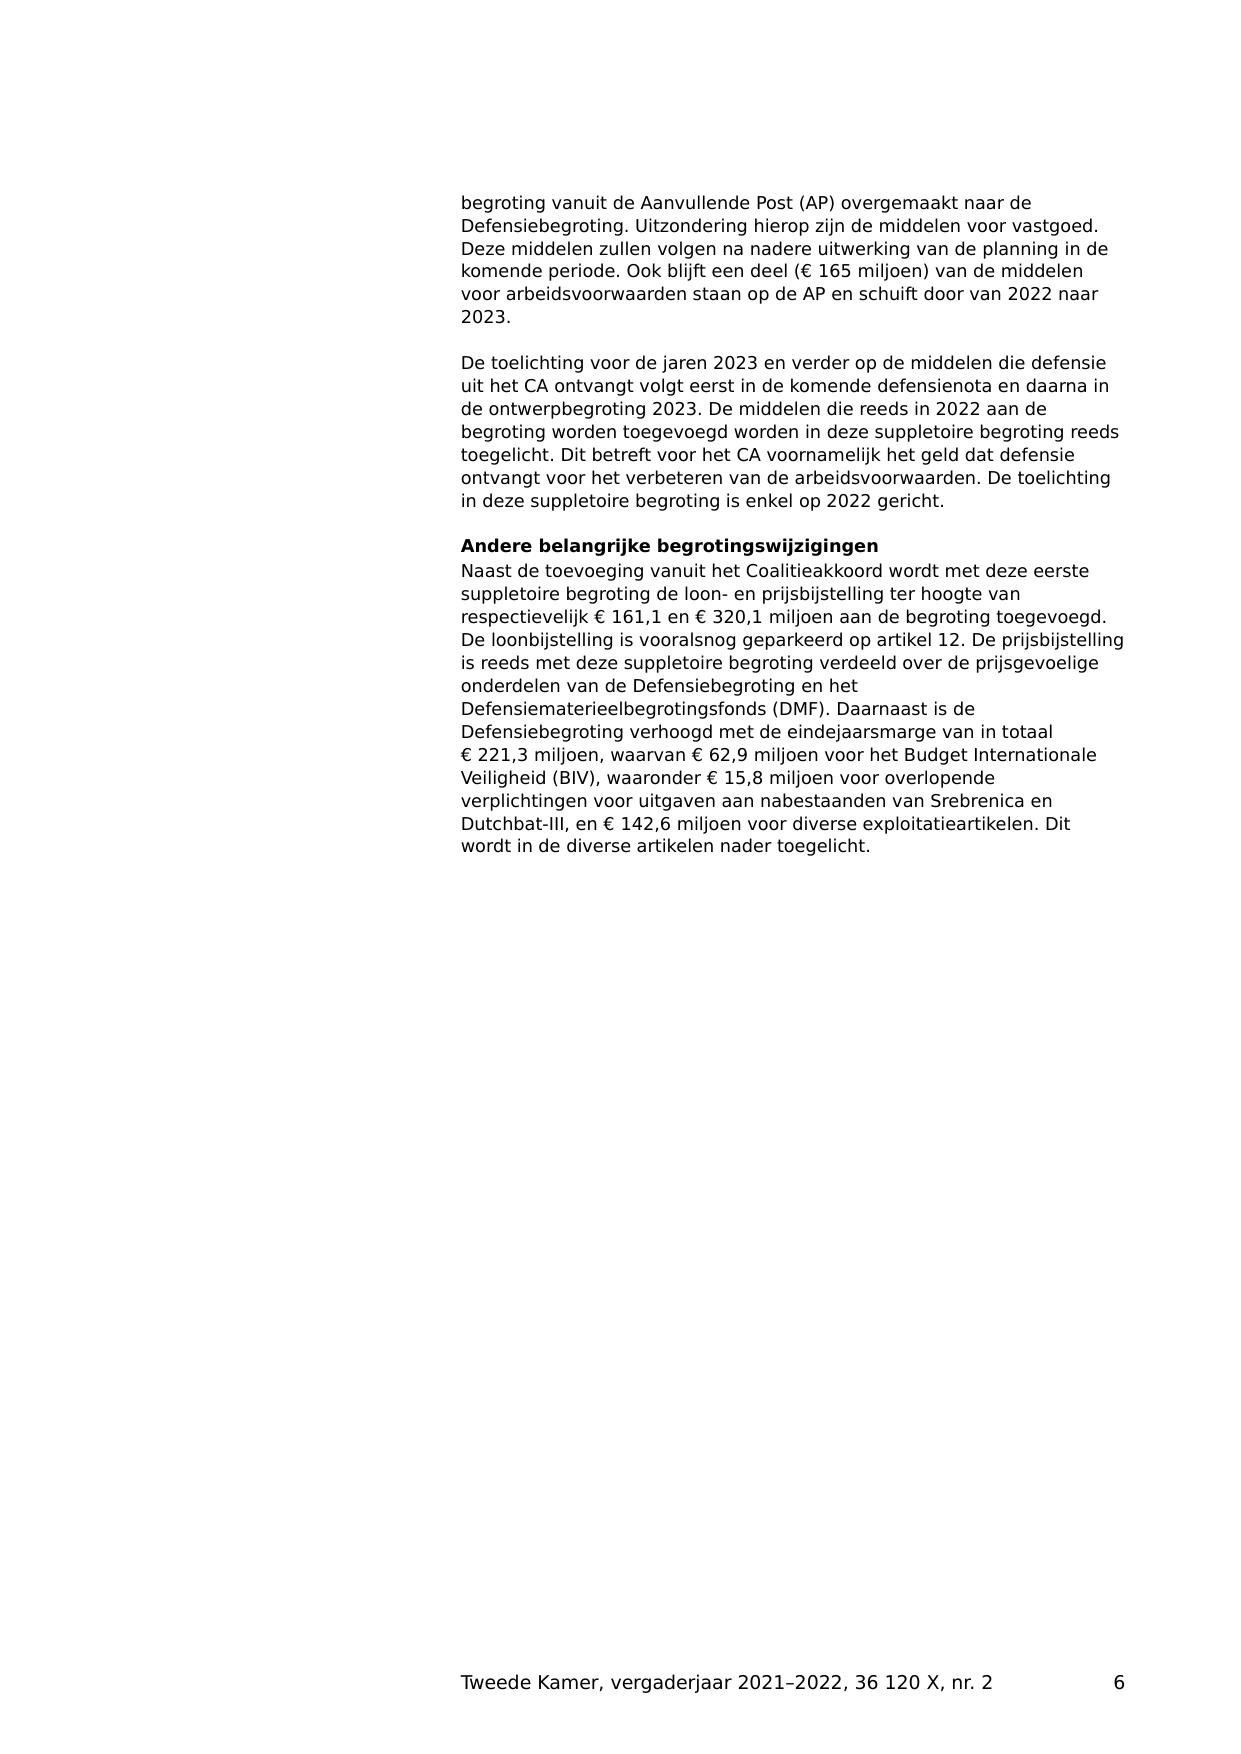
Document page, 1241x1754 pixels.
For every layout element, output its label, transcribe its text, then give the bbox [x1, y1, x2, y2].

text begroting vanuit de Aanvullende Post (AP) overgemaakt naar de Defensiebegroting. Uitzondering hierop zijn de middelen voor vastgoed. Deze middelen zullen volgen na nadere uitwerking van de planning in de komende periode. Ook blijft een deel (€ 165 miljoen) van de middelen voor arbeidsvoorwaarden staan op de AP en schuift door van 2022 naar 2023. [461, 191, 1125, 328]
text Andere belangrijke begrotingswijzigingen [461, 534, 1125, 557]
text Naast de toevoeging vanuit het Coalitieakkoord wordt met deze eerste suppletoire begroting de loon- en prijsbijstelling ter hoogte van respectievelijk € 161,1 en € 320,1 miljoen aan de begroting toegevoegd. De loonbijstelling is vooralsnog geparkeerd op artikel 12. De prijsbijstelling is reeds met deze suppletoire begroting verdeeld over de prijsgevoelige onderdelen van de Defensiebegroting en het Defensiematerieelbegrotingsfonds (DMF). Daarnaast is de Defensiebegroting verhoogd met de eindejaarsmarge van in totaal € 221,3 miljoen, waarvan € 62,9 miljoen voor het Budget Internationale Veiligheid (BIV), waaronder € 15,8 miljoen voor overlopende verplichtingen voor uitgaven aan nabestaanden van Srebrenica en Dutchbat-III, en € 142,6 miljoen voor diverse exploitatieartikelen. Dit wordt in de diverse artikelen nader toegelicht. [461, 559, 1125, 857]
text De toelichting voor de jaren 2023 en verder op de middelen die defensie uit het CA ontvangt volgt eerst in de komende defensienota en daarna in de ontwerpbegroting 2023. De middelen die reeds in 2022 aan de begroting worden toegevoegd worden in deze suppletoire begroting reeds toegelicht. Dit betreft voor het CA voornamelijk het geld dat defensie ontvangt voor het verbeteren van de arbeidsvoorwaarden. De toelichting in deze suppletoire begroting is enkel op 2022 gericht. [461, 351, 1125, 512]
